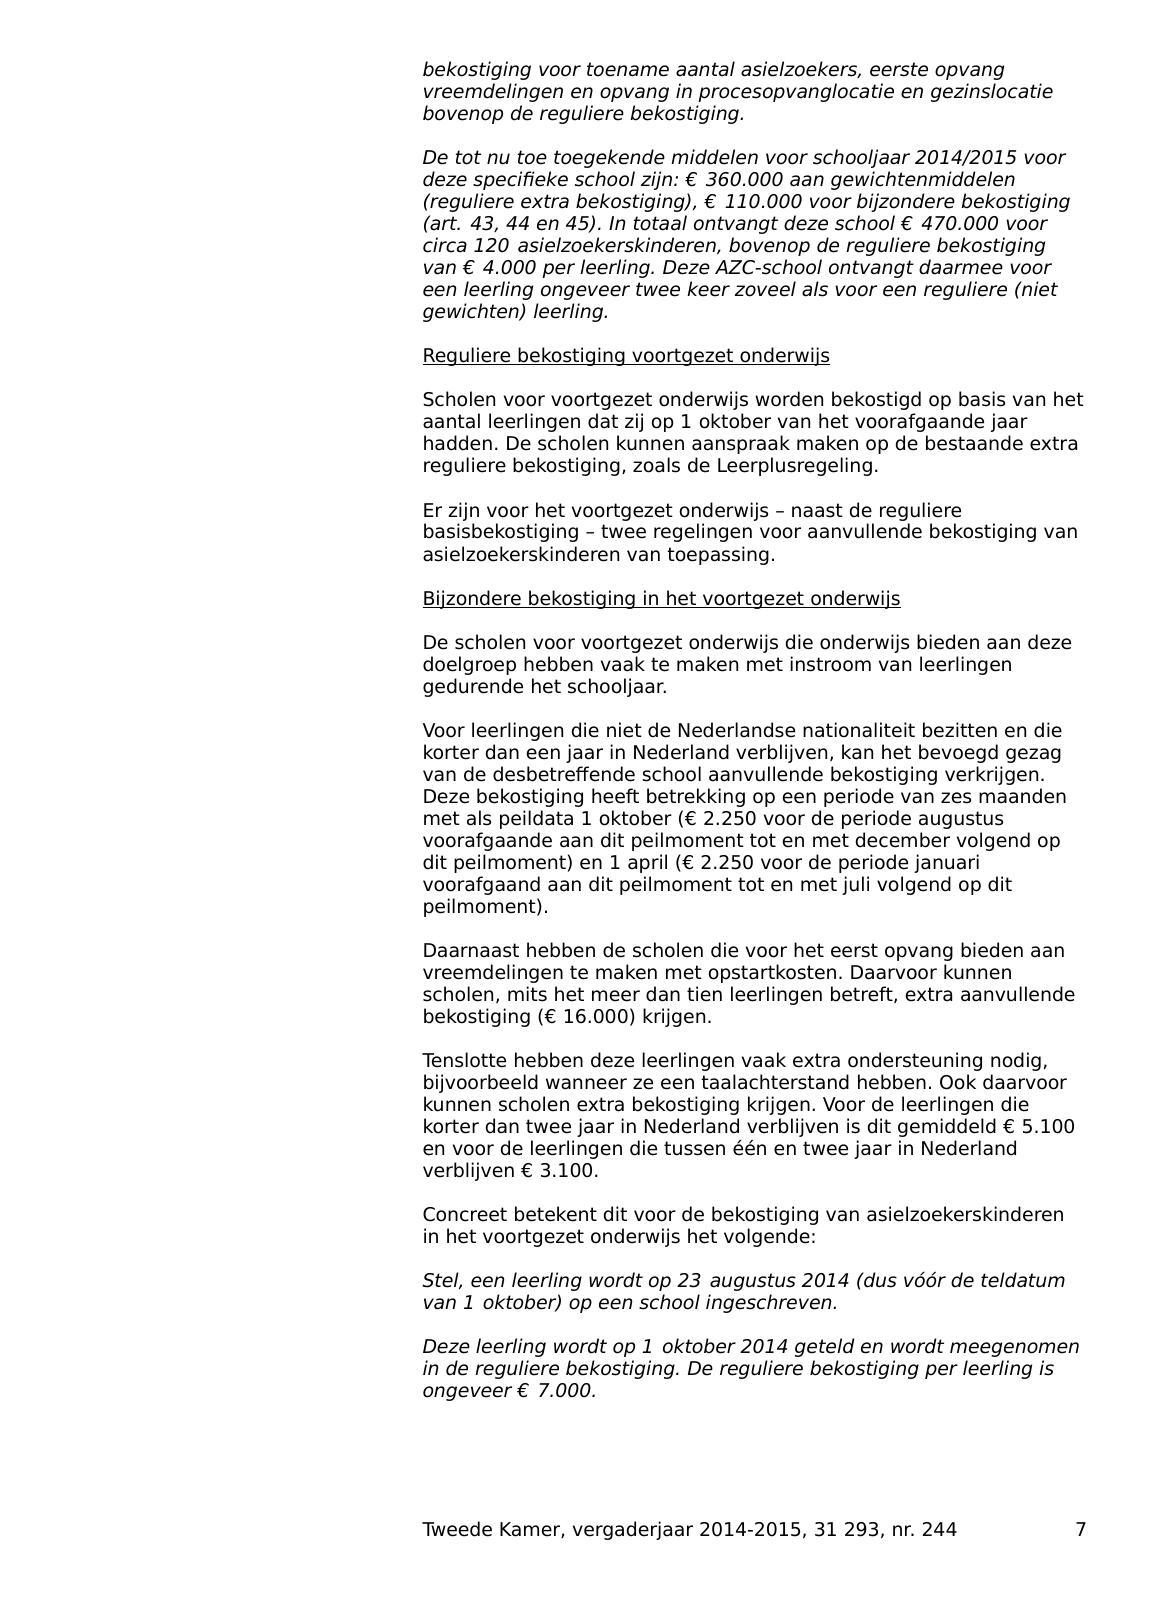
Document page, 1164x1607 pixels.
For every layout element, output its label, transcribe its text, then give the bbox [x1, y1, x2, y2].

text Scholen voor voortgezet onderwijs worden bekostigd op basis van het aantal leerlingen dat zij op 1 oktober van het voorafgaande jaar hadden. De scholen kunnen aanspraak maken op de bestaande extra reguliere bekostiging, zoals de Leerplusregeling. [422, 389, 1087, 477]
subtitle Reguliere bekostiging voortgezet onderwijs [422, 345, 1087, 367]
text Stel, een leerling wordt op 23 augustus 2014 (dus vóór de teldatum van 1 oktober) op een school ingeschreven. [422, 1270, 1087, 1314]
text Tenslotte hebben deze leerlingen vaak extra ondersteuning nodig, bijvoorbeeld wanneer ze een taalachterstand hebben. Ook daarvoor kunnen scholen extra bekostiging krijgen. Voor de leerlingen die korter dan twee jaar in Nederland verblijven is dit gemiddeld € 5.100 en voor de leerlingen die tussen één en twee jaar in Nederland verblijven € 3.100. [422, 1050, 1087, 1182]
text Deze leerling wordt op 1 oktober 2014 geteld en wordt meegenomen in de reguliere bekostiging. De reguliere bekostiging per leerling is ongeveer € 7.000. [422, 1336, 1087, 1402]
text Er zijn voor het voortgezet onderwijs – naast de reguliere basisbekostiging – twee regelingen voor aanvullende bekostiging van asielzoekerskinderen van toepassing. [422, 499, 1087, 565]
subtitle Bijzondere bekostiging in het voortgezet onderwijs [422, 588, 1087, 609]
text De tot nu toe toegekende middelen voor schooljaar 2014/2015 voor deze specifieke school zijn: € 360.000 aan gewichtenmiddelen (reguliere extra bekostiging), € 110.000 voor bijzondere bekostiging (art. 43, 44 en 45). In totaal ontvangt deze school € 470.000 voor circa 120 asielzoekerskinderen, bovenop de reguliere bekostiging van € 4.000 per leerling. Deze AZC-school ontvangt daarmee voor een leerling ongeveer twee keer zoveel als voor een reguliere (niet gewichten) leerling. [422, 147, 1087, 323]
text bekostiging voor toename aantal asielzoekers, eerste opvang vreemdelingen en opvang in procesopvanglocatie en gezinslocatie bovenop de reguliere bekostiging. [422, 59, 1087, 125]
text De scholen voor voortgezet onderwijs die onderwijs bieden aan deze doelgroep hebben vaak te maken met instroom van leerlingen gedurende het schooljaar. [422, 632, 1087, 698]
text Daarnaast hebben de scholen die voor het eerst opvang bieden aan vreemdelingen te maken met opstartkosten. Daarvoor kunnen scholen, mits het meer dan tien leerlingen betreft, extra aanvullende bekostiging (€ 16.000) krijgen. [422, 940, 1087, 1028]
text Concreet betekent dit voor de bekostiging van asielzoekerskinderen in het voortgezet onderwijs het volgende: [422, 1204, 1087, 1248]
text Voor leerlingen die niet de Nederlandse nationaliteit bezitten en die korter dan een jaar in Nederland verblijven, kan het bevoegd gezag van de desbetreffende school aanvullende bekostiging verkrijgen. Deze bekostiging heeft betrekking op een periode van zes maanden met als peildata 1 oktober (€ 2.250 voor de periode augustus voorafgaande aan dit peilmoment tot en met december volgend op dit peilmoment) en 1 april (€ 2.250 voor de periode januari voorafgaand aan dit peilmoment tot en met juli volgend op dit peilmoment). [422, 720, 1087, 918]
